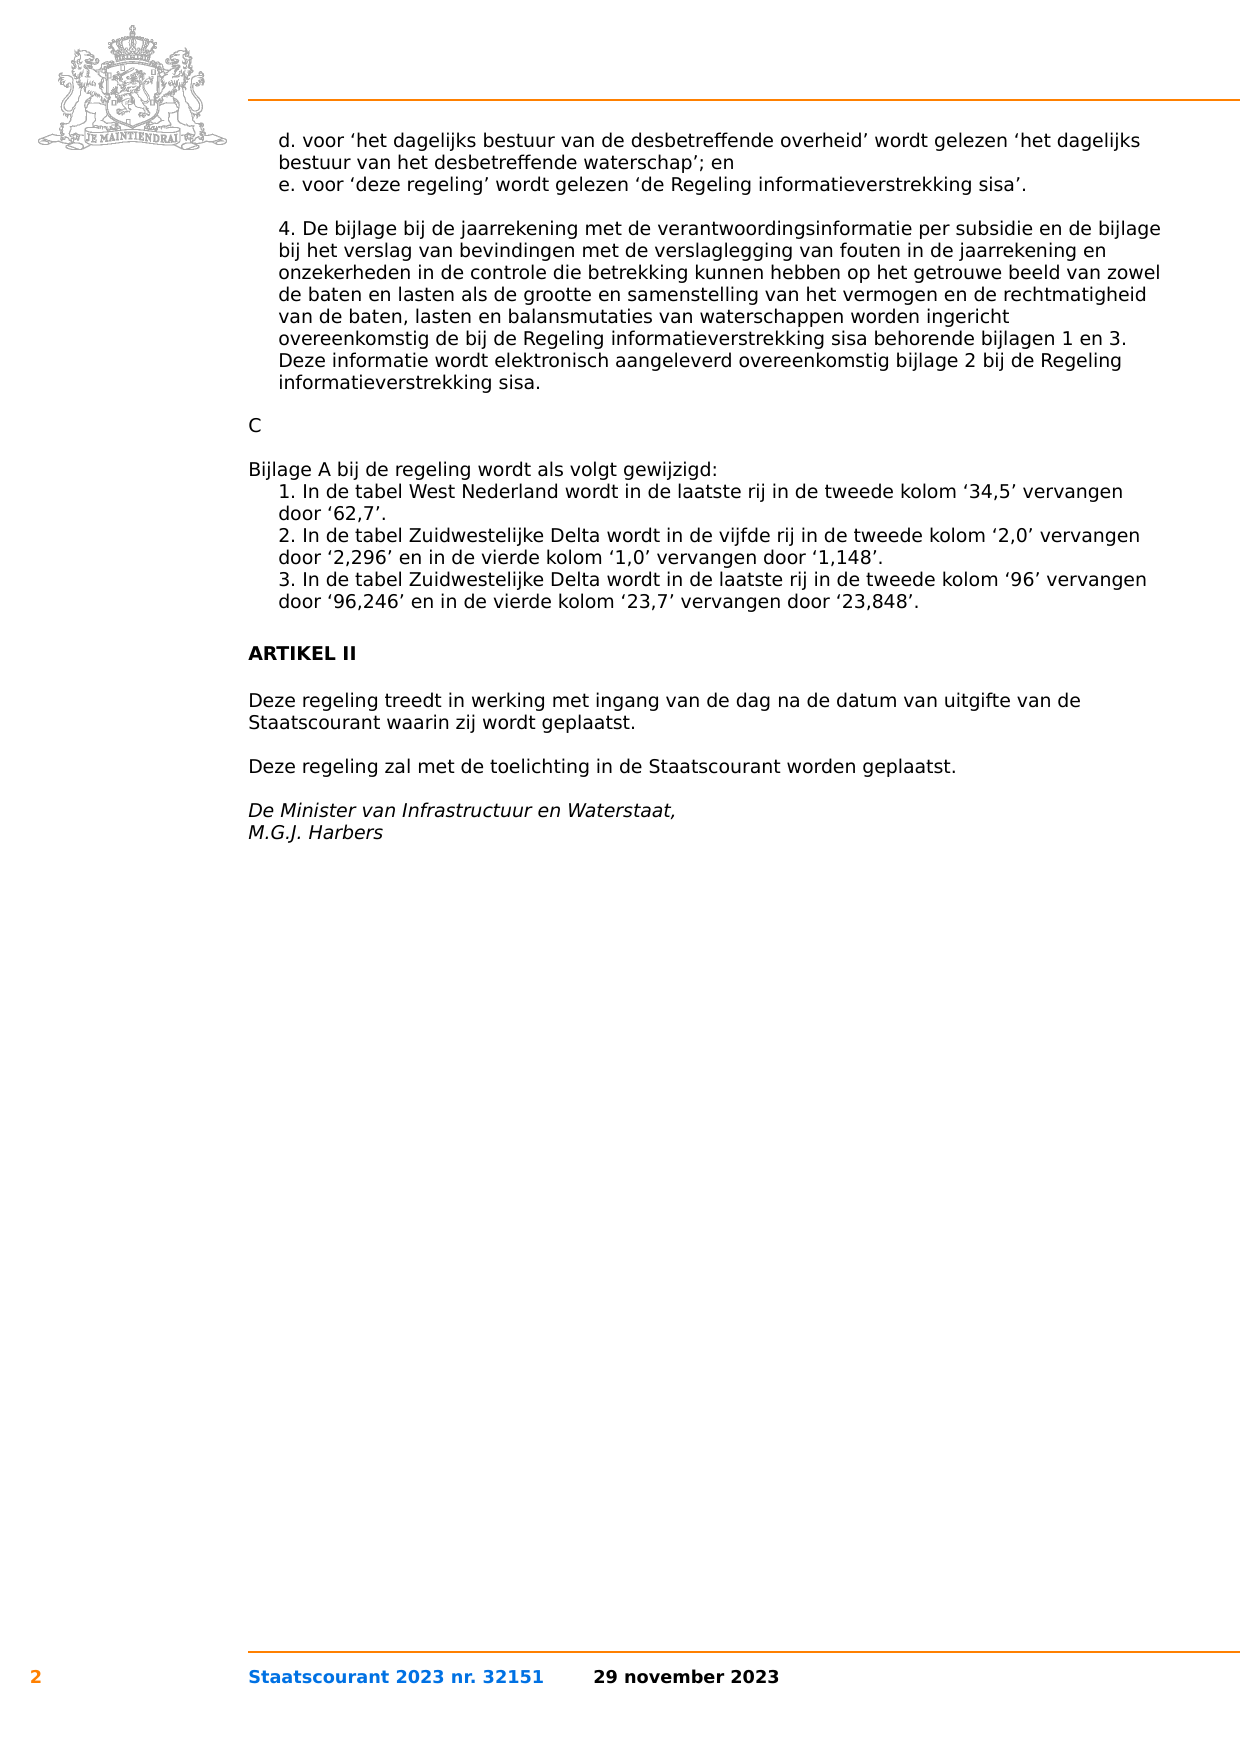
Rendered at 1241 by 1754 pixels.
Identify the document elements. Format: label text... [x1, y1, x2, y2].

text Deze regeling zal met de toelichting in de Staatscourant worden geplaatst. [248, 756, 1163, 778]
text Bijlage A bij de regeling wordt als volgt gewijzigd: [248, 459, 1163, 481]
text e. voor ‘deze regeling’ wordt gelezen ‘de Regeling informatieverstrekking sisa’. [278, 174, 1163, 196]
text 2. In de tabel Zuidwestelijke Delta wordt in de vijfde rij in de tweede kolom ‘2,0’ vervangen door ‘2,296’ en in de vierde kolom ‘1,0’ vervangen door ‘1,148’. [278, 525, 1163, 569]
text 3. In de tabel Zuidwestelijke Delta wordt in de laatste rij in de tweede kolom ‘96’ vervangen door ‘96,246’ en in de vierde kolom ‘23,7’ vervangen door ‘23,848’. [278, 569, 1163, 613]
text C [248, 415, 1163, 437]
text d. voor ‘het dagelijks bestuur van de desbetreffende overheid’ wordt gelezen ‘het dagelijks bestuur van het desbetreffende waterschap’; en [278, 130, 1163, 174]
text De Minister van Infrastructuur en Waterstaat, M.G.J. Harbers [248, 800, 1163, 844]
text 1. In de tabel West Nederland wordt in de laatste rij in de tweede kolom ‘34,5’ vervangen door ‘62,7’. [278, 481, 1163, 525]
text 4. De bijlage bij de jaarrekening met de verantwoordingsinformatie per subsidie en de bijlage bij het verslag van bevindingen met de verslaglegging van fouten in de jaarrekening en onzekerheden in de controle die betrekking kunnen hebben op het getrouwe beeld van zowel de baten en lasten als de grootte en samenstelling van het vermogen en de rechtmatigheid van de baten, lasten en balansmutaties van waterschappen worden ingericht overeenkomstig de bij de Regeling informatieverstrekking sisa behorende bijlagen 1 en 3. Deze informatie wordt elektronisch aangeleverd overeenkomstig bijlage 2 bij de Regeling informatieverstrekking sisa. [278, 218, 1163, 393]
subtitle ARTIKEL II [248, 643, 1163, 665]
text Deze regeling treedt in werking met ingang van de dag na de datum van uitgifte van de Staatscourant waarin zij wordt geplaatst. [248, 690, 1163, 734]
picture [38, 25, 227, 150]
